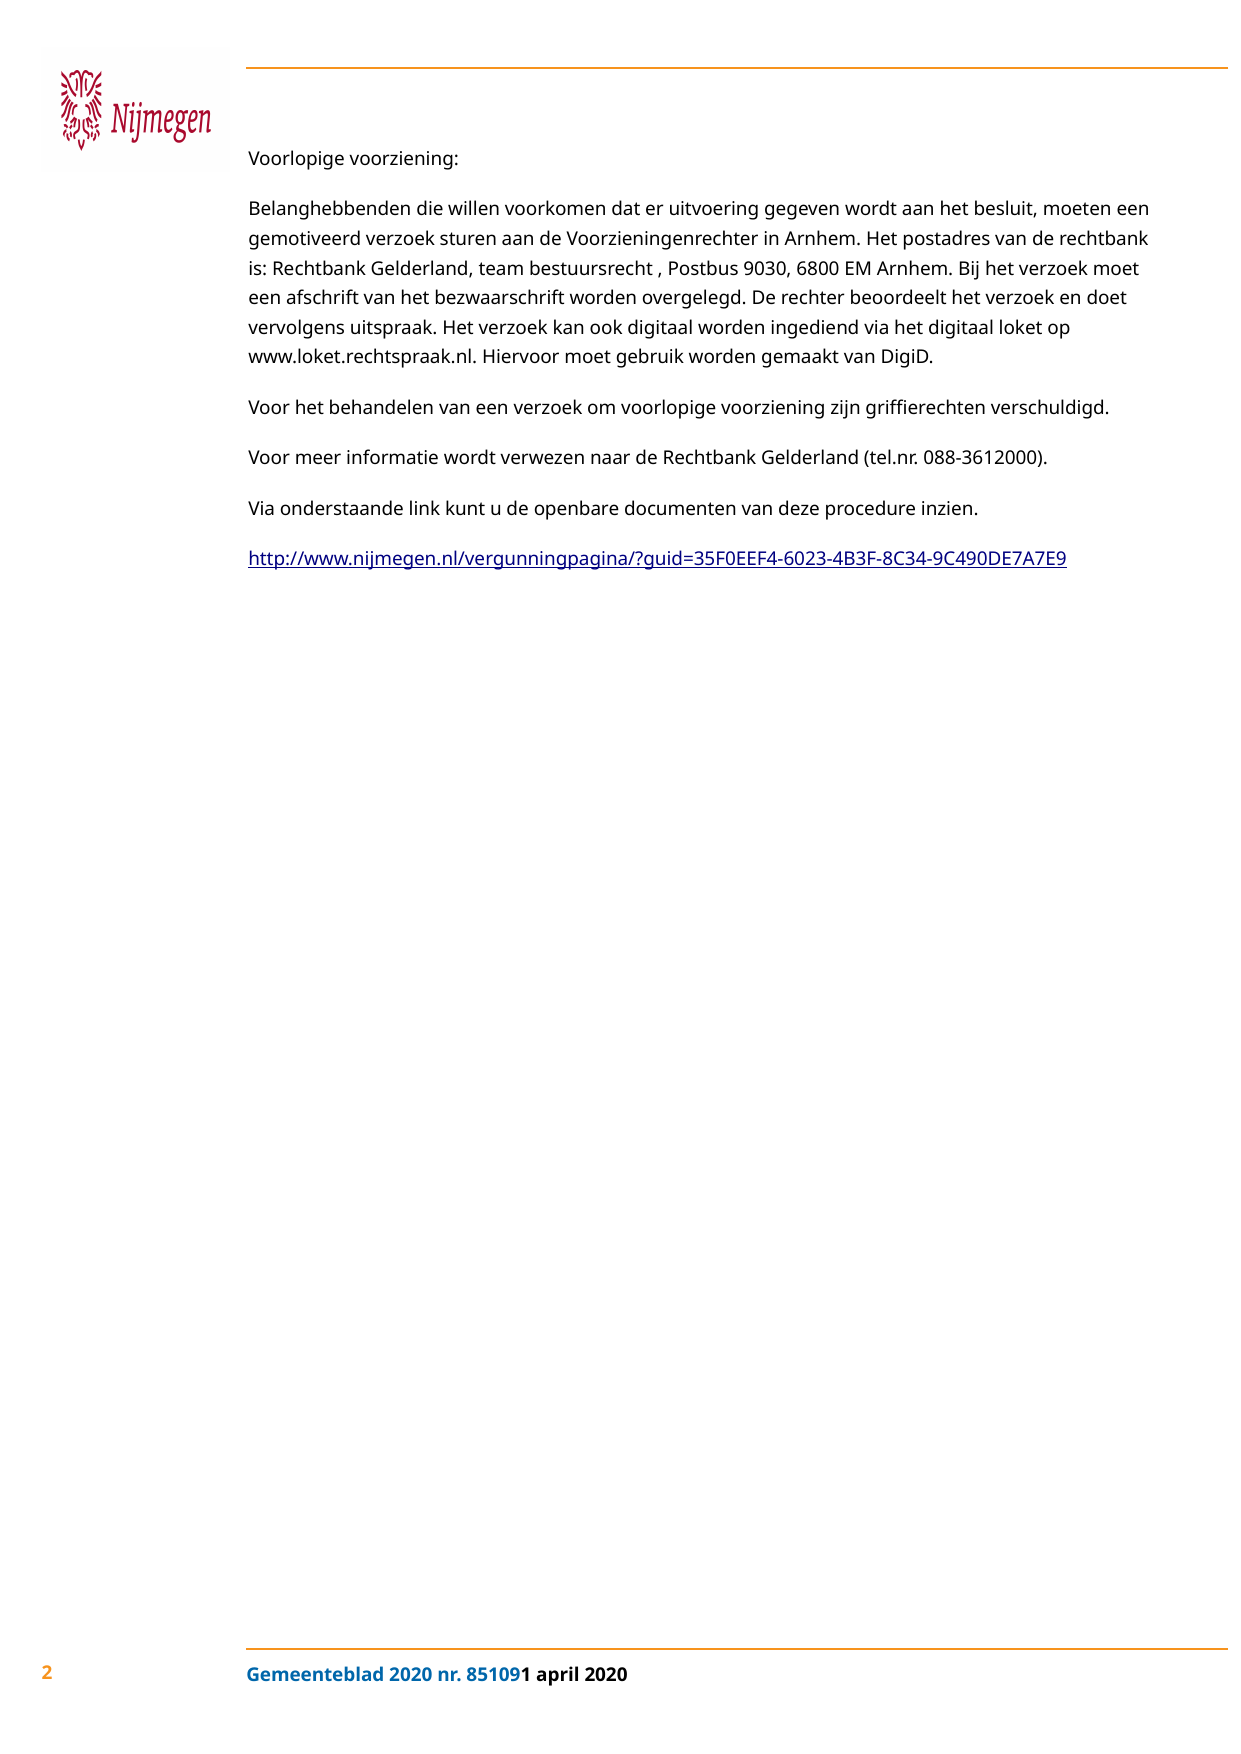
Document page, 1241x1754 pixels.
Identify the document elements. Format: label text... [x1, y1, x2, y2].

picture [41, 47, 231, 172]
text Belanghebbenden die willen voorkomen dat er uitvoering gegeven wordt aan het besluit, moeten een gemotiveerd verzoek sturen aan de Voorzieningenrechter in Arnhem. Het postadres van de rechtbank is: Rechtbank Gelderland, team bestuursrecht , Postbus 9030, 6800 EM Arnhem. Bij het verzoek moet een afschrift van het bezwaarschrift worden overgelegd. De rechter beoordeelt het verzoek en doet vervolgens uitspraak. Het verzoek kan ook digitaal worden ingediend via het digitaal loket op www.loket.rechtspraak.nl. Hiervoor moet gebruik worden gemaakt van DigiD. [248, 196, 1152, 369]
text Voorlopige voorziening: [248, 145, 1152, 171]
text http://www.nijmegen.nl/vergunningpagina/?guid=35F0EEF4-6023-4B3F-8C34-9C490DE7A7E9 [248, 545, 1152, 571]
text Voor het behandelen van een verzoek om voorlopige voorziening zijn griffierechten verschuldigd. [248, 394, 1152, 420]
text Via onderstaande link kunt u de openbare documenten van deze procedure inzien. [248, 495, 1152, 521]
text Voor meer informatie wordt verwezen naar de Rechtbank Gelderland (tel.nr. 088-3612000). [248, 444, 1152, 470]
